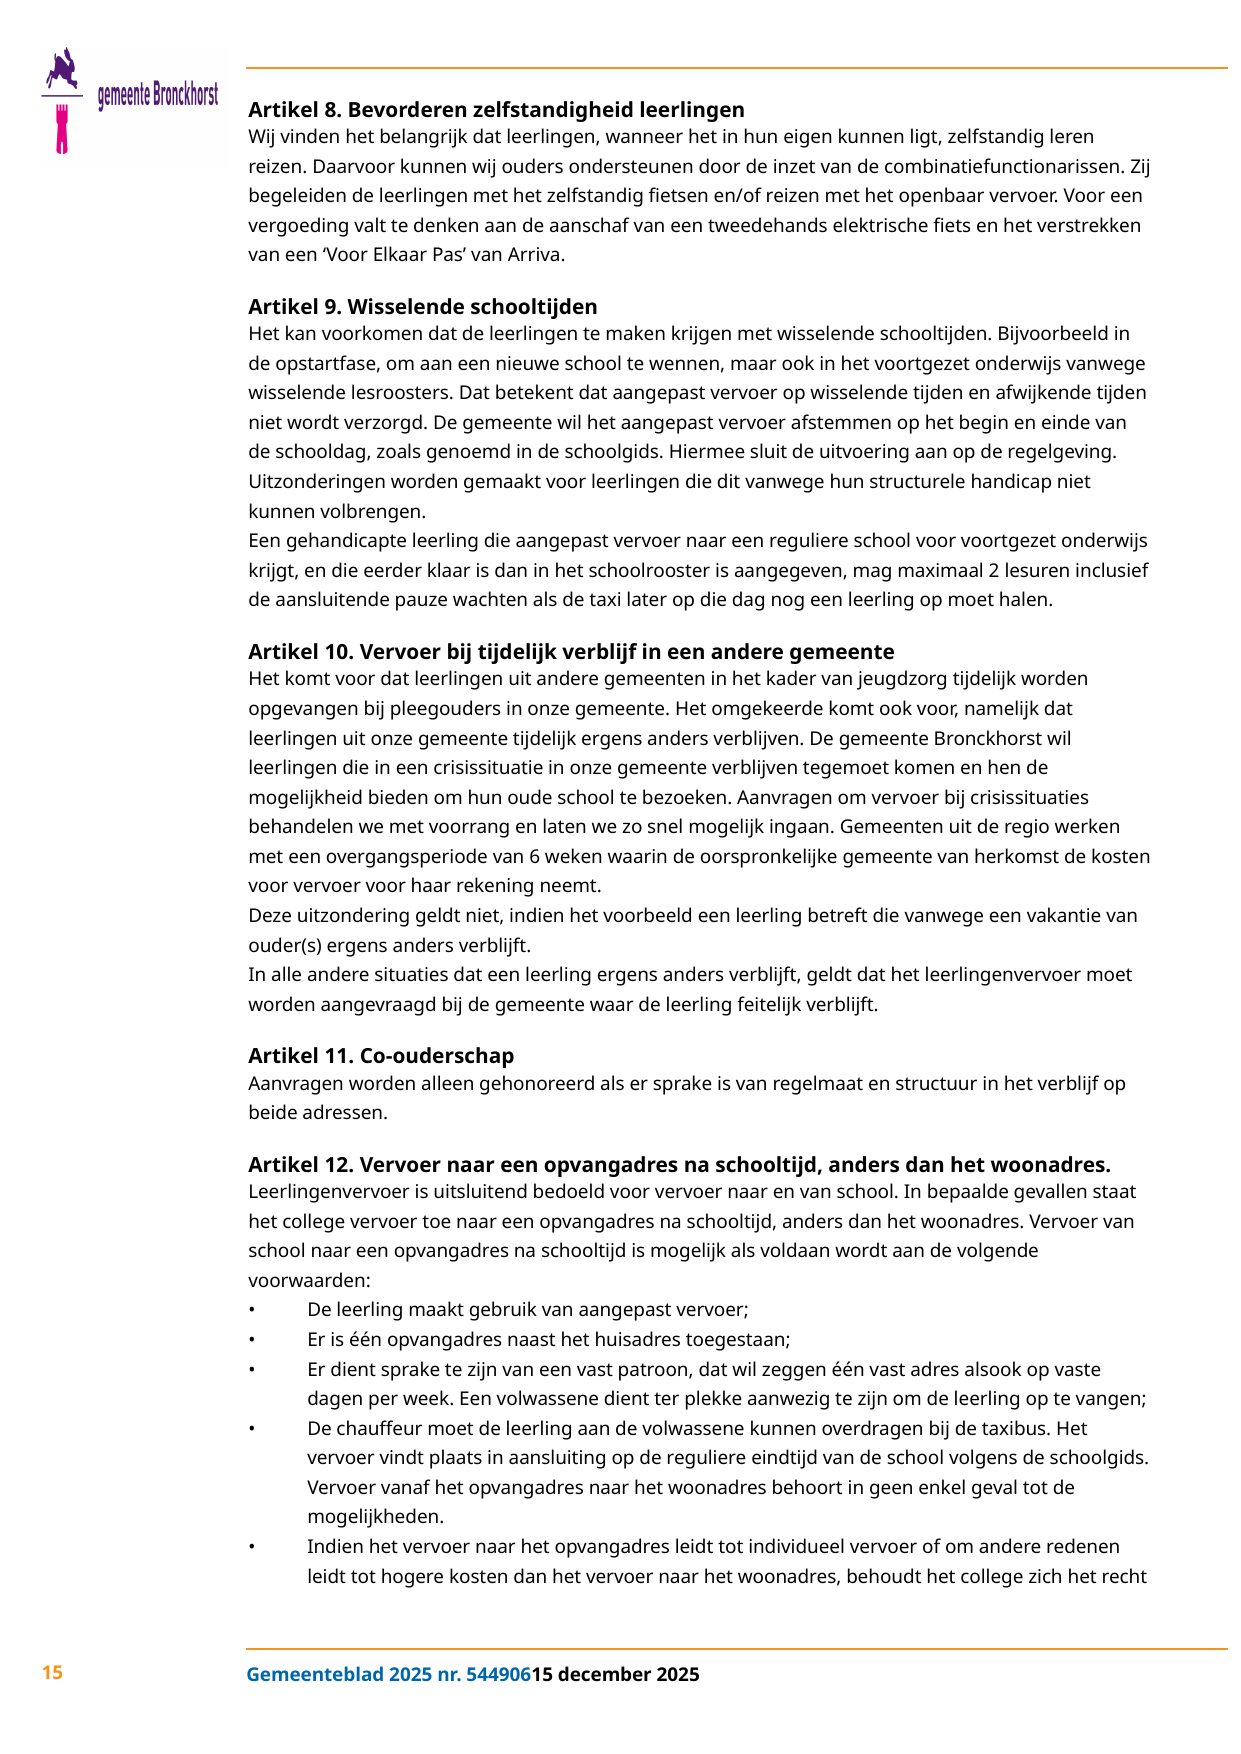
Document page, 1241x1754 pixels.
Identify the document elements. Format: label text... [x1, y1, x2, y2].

list Er dient sprake te zijn van een vast patroon, dat wil zeggen één vast adres alsook op vaste dagen per week. Een volwassene dient ter plekke aanwezig te zijn om de leerling op te vangen; [248, 1356, 1152, 1411]
text Artikel 10. Vervoer bij tijdelijk verblijf in een andere gemeente [248, 637, 1152, 666]
picture [41, 47, 231, 172]
list De chauffeur moet de leerling aan de volwassene kunnen overdragen bij de taxibus. Het vervoer vindt plaats in aansluiting op de reguliere eindtijd van de school volgens de schoolgids. Vervoer vanaf het opvangadres naar het woonadres behoort in geen enkel geval tot de mogelijkheden. [248, 1415, 1152, 1529]
text Artikel 8. Bevorderen zelfstandigheid leerlingen [248, 95, 1152, 123]
list Indien het vervoer naar het opvangadres leidt tot individueel vervoer of om andere redenen leidt tot hogere kosten dan het vervoer naar het woonadres, behoudt het college zich het recht [248, 1533, 1152, 1588]
text Een gehandicapte leerling die aangepast vervoer naar een reguliere school voor voortgezet onderwijs krijgt, en die eerder klaar is dan in het schoolrooster is aangegeven, mag maximaal 2 lesuren inclusief de aansluitende pauze wachten als de taxi later op die dag nog een leerling op moet halen. [248, 527, 1152, 612]
text Het komt voor dat leerlingen uit andere gemeenten in het kader van jeugdzorg tijdelijk worden opgevangen bij pleegouders in onze gemeente. Het omgekeerde komt ook voor, namelijk dat leerlingen uit onze gemeente tijdelijk ergens anders verblijven. De gemeente Bronckhorst wil leerlingen die in een crisissituatie in onze gemeente verblijven tegemoet komen en hen de mogelijkheid bieden om hun oude school te bezoeken. Aanvragen om vervoer bij crisissituaties behandelen we met voorrang en laten we zo snel mogelijk ingaan. Gemeenten uit de regio werken met een overgangsperiode van 6 weken waarin de oorspronkelijke gemeente van herkomst de kosten voor vervoer voor haar rekening neemt. [248, 666, 1152, 898]
list Er is één opvangadres naast het huisadres toegestaan; [248, 1326, 1152, 1352]
list De leerling maakt gebruik van aangepast vervoer; [248, 1297, 1152, 1322]
text Aanvragen worden alleen gehonoreerd als er sprake is van regelmaat en structuur in het verblijf op beide adressen. [248, 1070, 1152, 1125]
text Artikel 9. Wisselende schooltijden [248, 292, 1152, 320]
text Het kan voorkomen dat de leerlingen te maken krijgen met wisselende schooltijden. Bijvoorbeeld in de opstartfase, om aan een nieuwe school te wennen, maar ook in het voortgezet onderwijs vanwege wisselende lesroosters. Dat betekent dat aangepast vervoer op wisselende tijden en afwijkende tijden niet wordt verzorgd. De gemeente wil het aangepast vervoer afstemmen op het begin en einde van de schooldag, zoals genoemd in de schoolgids. Hiermee sluit de uitvoering aan op de regelgeving. Uitzonderingen worden gemaakt voor leerlingen die dit vanwege hun structurele handicap niet kunnen volbrengen. [248, 320, 1152, 524]
text In alle andere situaties dat een leerling ergens anders verblijft, geldt dat het leerlingenvervoer moet worden aangevraagd bij de gemeente waar de leerling feitelijk verblijft. [248, 961, 1152, 1017]
text Leerlingenvervoer is uitsluitend bedoeld voor vervoer naar en van school. In bepaalde gevallen staat het college vervoer toe naar een opvangadres na schooltijd, anders dan het woonadres. Vervoer van school naar een opvangadres na schooltijd is mogelijk als voldaan wordt aan de volgende voorwaarden: [248, 1178, 1152, 1293]
text Artikel 12. Vervoer naar een opvangadres na schooltijd, anders dan het woonadres. [248, 1150, 1152, 1178]
text Deze uitzondering geldt niet, indien het voorbeeld een leerling betreft die vanwege een vakantie van ouder(s) ergens anders verblijft. [248, 902, 1152, 957]
text Wij vinden het belangrijk dat leerlingen, wanneer het in hun eigen kunnen ligt, zelfstandig leren reizen. Daarvoor kunnen wij ouders ondersteunen door de inzet van de combinatiefunctionarissen. Zij begeleiden de leerlingen met het zelfstandig fietsen en/of reizen met het openbaar vervoer. Voor een vergoeding valt te denken aan de aanschaf van een tweedehands elektrische fiets en het verstrekken van een ‘Voor Elkaar Pas’ van Arriva. [248, 123, 1152, 267]
text Artikel 11. Co-ouderschap [248, 1041, 1152, 1070]
